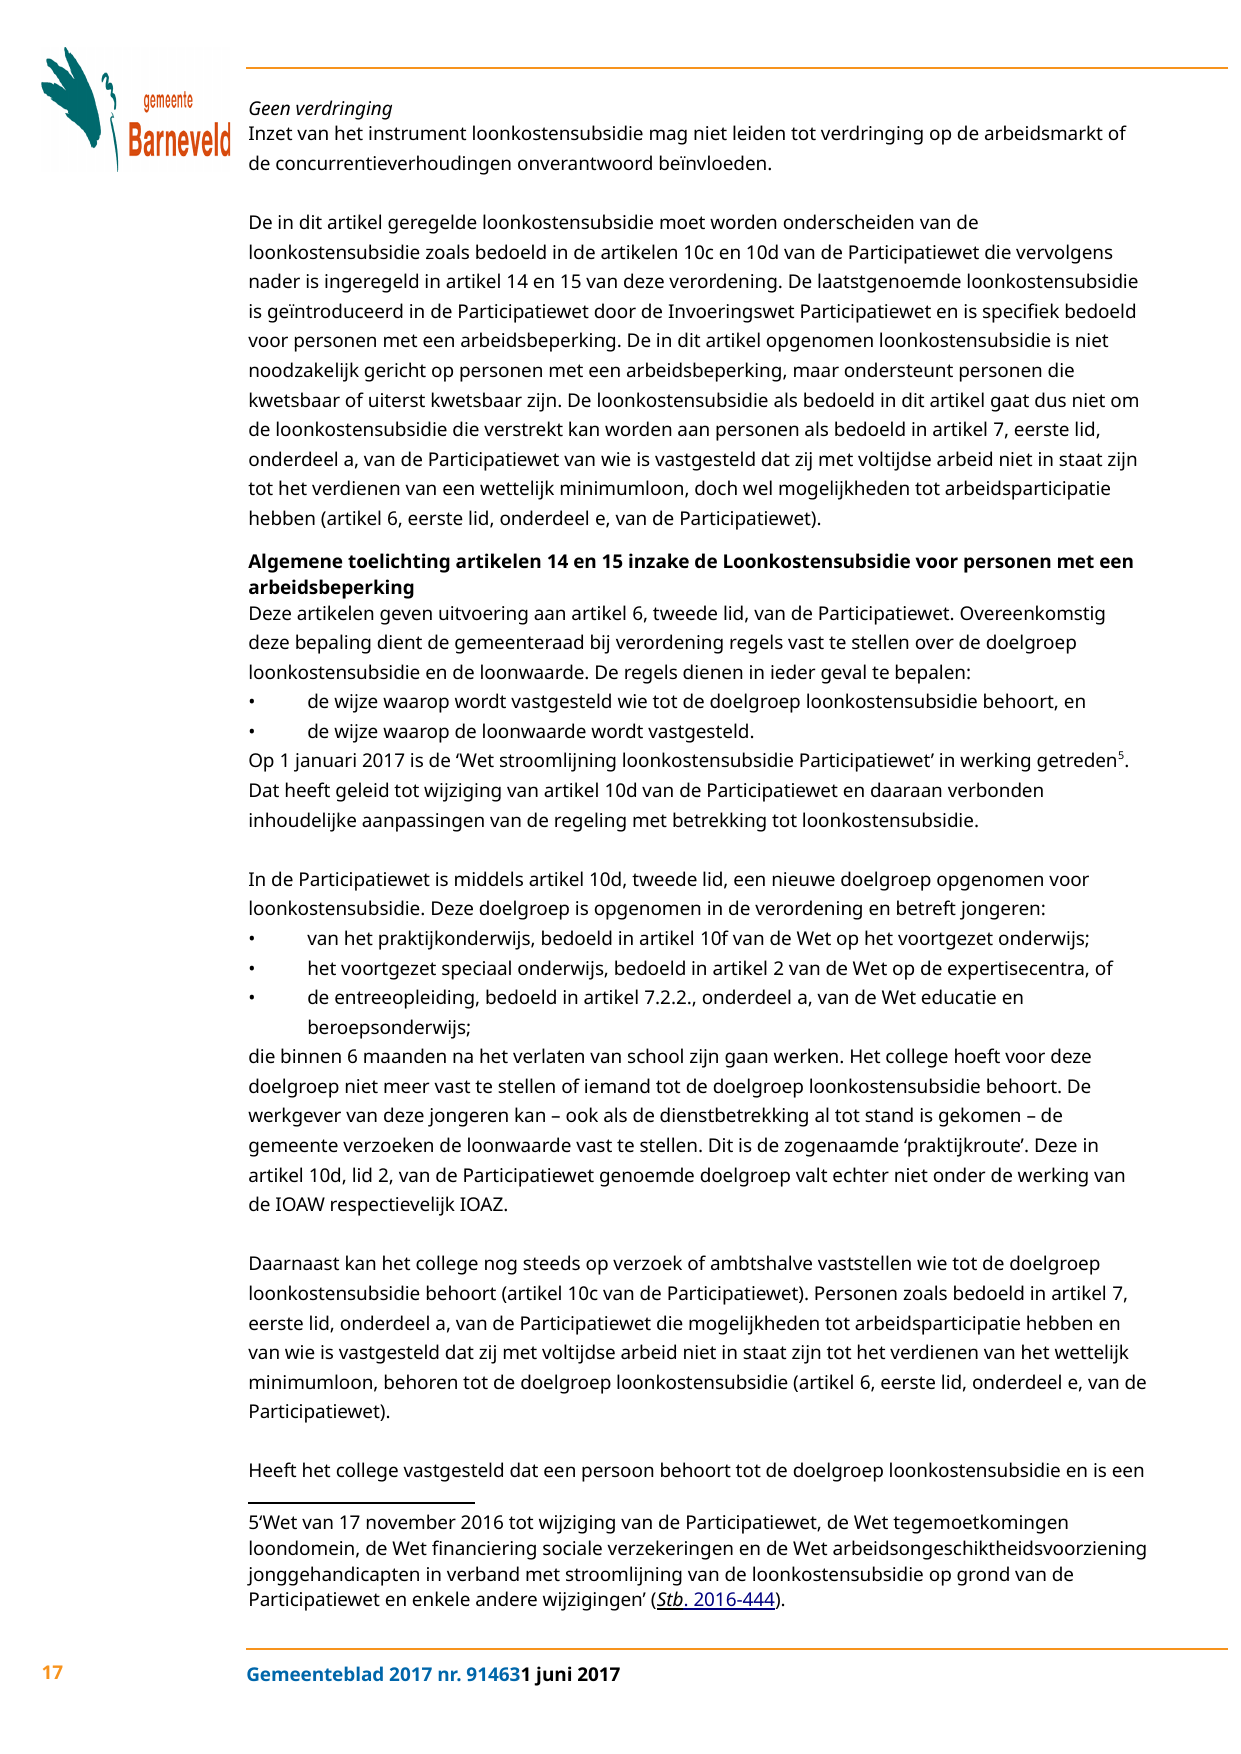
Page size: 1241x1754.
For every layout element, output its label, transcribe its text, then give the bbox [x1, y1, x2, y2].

text Op 1 januari 2017 is de ‘Wet stroomlijning loonkostensubsidie Participatiewet’ in werking getreden. Dat heeft geleid tot wijziging van artikel 10d van de Participatiewet en daaraan verbonden inhoudelijke aanpassingen van de regeling met betrekking tot loonkostensubsidie. [248, 748, 1152, 832]
list de wijze waarop de loonwaarde wordt vastgesteld. [248, 718, 1152, 744]
list van het praktijkonderwijs, bedoeld in artikel 10f van de Wet op het voortgezet onderwijs; [248, 925, 1152, 951]
text Heeft het college vastgesteld dat een persoon behoort tot de doelgroep loonkostensubsidie en is een [248, 1458, 1152, 1483]
text die binnen 6 maanden na het verlaten van school zijn gaan werken. Het college hoeft voor deze doelgroep niet meer vast te stellen of iemand tot de doelgroep loonkostensubsidie behoort. De werkgever van deze jongeren kan – ook als de dienstbetrekking al tot stand is gekomen – de gemeente verzoeken de loonwaarde vast te stellen. Dit is de zogenaamde ‘praktijkroute’. Deze in artikel 10d, lid 2, van de Participatiewet genoemde doelgroep valt echter niet onder de werking van de IOAW respectievelijk IOAZ. [248, 1043, 1152, 1217]
text De in dit artikel geregelde loonkostensubsidie moet worden onderscheiden van de loonkostensubsidie zoals bedoeld in de artikelen 10c en 10d van de Participatiewet die vervolgens nader is ingeregeld in artikel 14 en 15 van deze verordening. De laatstgenoemde loonkostensubsidie is geïntroduceerd in de Participatiewet door de Invoeringswet Participatiewet en is specifiek bedoeld voor personen met een arbeidsbeperking. De in dit artikel opgenomen loonkostensubsidie is niet noodzakelijk gericht op personen met een arbeidsbeperking, maar ondersteunt personen die kwetsbaar of uiterst kwetsbaar zijn. De loonkostensubsidie als bedoeld in dit artikel gaat dus niet om de loonkostensubsidie die verstrekt kan worden aan personen als bedoeld in artikel 7, eerste lid, onderdeel a, van de Participatiewet van wie is vastgesteld dat zij met voltijdse arbeid niet in staat zijn tot het verdienen van een wettelijk minimumloon, doch wel mogelijkheden tot arbeidsparticipatie hebben (artikel 6, eerste lid, onderdeel e, van de Participatiewet). [248, 209, 1152, 531]
text Inzet van het instrument loonkostensubsidie mag niet leiden tot verdringing op de arbeidsmarkt of de concurrentieverhoudingen onverantwoord beïnvloeden. [248, 121, 1152, 176]
picture [41, 47, 231, 172]
list de entreeopleiding, bedoeld in artikel 7.2.2., onderdeel a, van de Wet educatie en beroepsonderwijs; [248, 984, 1152, 1039]
text Algemene toelichting artikelen 14 en 15 inzake de Loonkostensubsidie voor personen met een arbeidsbeperking [248, 548, 1152, 600]
text ‘Wet van 17 november 2016 tot wijziging van de Participatiewet, de Wet tegemoetkomingen loondomein, de Wet financiering sociale verzekeringen en de Wet arbeidsongeschiktheidsvoorziening jonggehandicapten in verband met stroomlijning van de loonkostensubsidie op grond van de Participatiewet en enkele andere wijzigingen’ (Stb. 2016-444). [248, 1509, 1152, 1612]
text Geen verdringing [248, 95, 1152, 121]
text Daarnaast kan het college nog steeds op verzoek of ambtshalve vaststellen wie tot de doelgroep loonkostensubsidie behoort (artikel 10c van de Participatiewet). Personen zoals bedoeld in artikel 7, eerste lid, onderdeel a, van de Participatiewet die mogelijkheden tot arbeidsparticipatie hebben en van wie is vastgesteld dat zij met voltijdse arbeid niet in staat zijn tot het verdienen van het wettelijk minimumloon, behoren tot de doelgroep loonkostensubsidie (artikel 6, eerste lid, onderdeel e, van de Participatiewet). [248, 1251, 1152, 1424]
list het voortgezet speciaal onderwijs, bedoeld in artikel 2 van de Wet op de expertisecentra, of [248, 955, 1152, 980]
text In de Participatiewet is middels artikel 10d, tweede lid, een nieuwe doelgroep opgenomen voor loonkostensubsidie. Deze doelgroep is opgenomen in de verordening en betreft jongeren: [248, 866, 1152, 921]
text Deze artikelen geven uitvoering aan artikel 6, tweede lid, van de Participatiewet. Overeenkomstig deze bepaling dient de gemeenteraad bij verordening regels vast te stellen over de doelgroep loonkostensubsidie en de loonwaarde. De regels dienen in ieder geval te bepalen: [248, 600, 1152, 684]
list de wijze waarop wordt vastgesteld wie tot de doelgroep loonkostensubsidie behoort, en [248, 688, 1152, 714]
